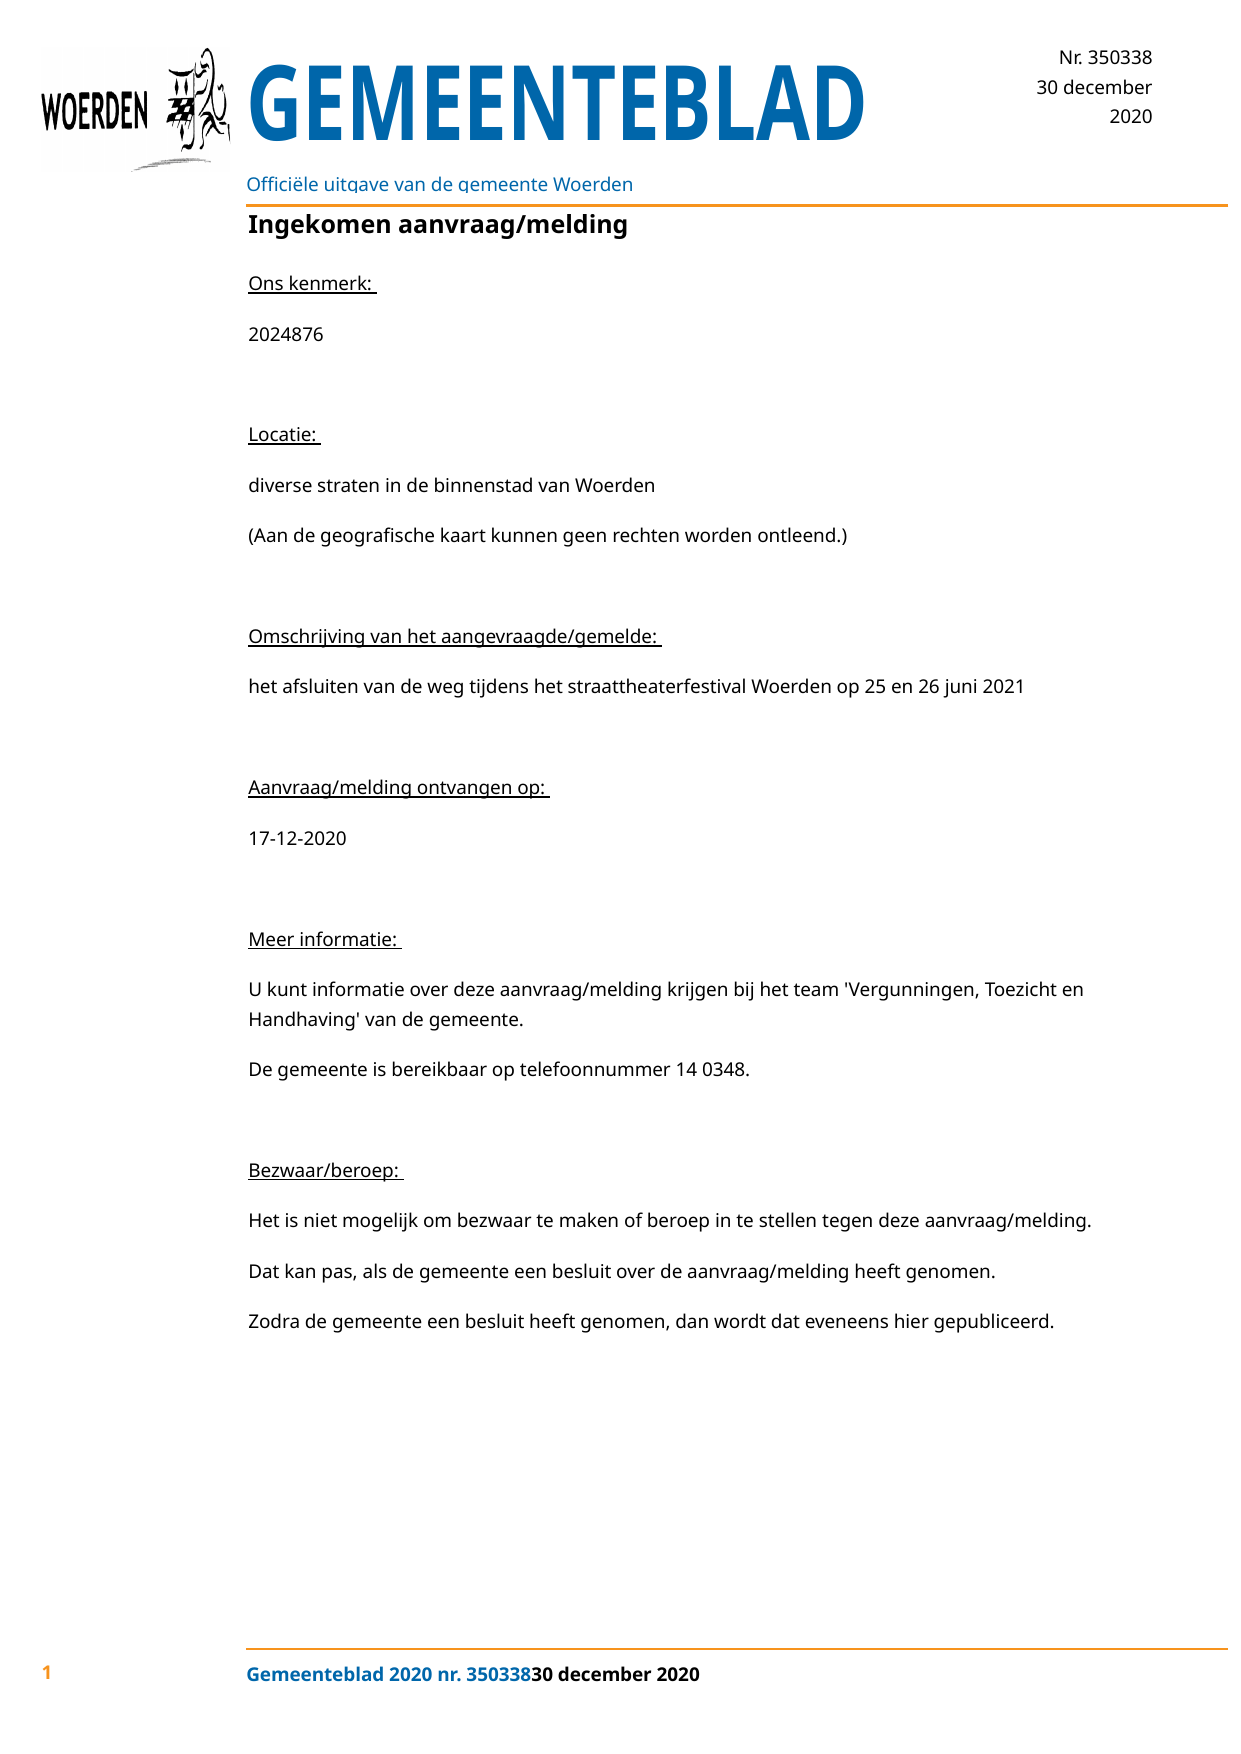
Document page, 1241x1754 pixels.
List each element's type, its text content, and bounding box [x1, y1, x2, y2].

text 17-12-2020 [248, 825, 1152, 851]
picture [41, 47, 231, 172]
text Locatie: [248, 422, 1152, 447]
text diverse straten in de binnenstad van Woerden [248, 472, 1152, 498]
text U kunt informatie over deze aanvraag/melding krijgen bij het team 'Vergunningen, Toezicht en Handhaving' van de gemeente. [248, 976, 1152, 1031]
text Aanvraag/melding ontvangen op: [248, 774, 1152, 800]
text Bezwaar/beroep: [248, 1157, 1152, 1183]
text Het is niet mogelijk om bezwaar te maken of beroep in te stellen tegen deze aanvraag/melding. [248, 1207, 1152, 1233]
text Ons kenmerk: [248, 270, 1152, 296]
text 2024876 [248, 321, 1152, 346]
text Dat kan pas, als de gemeente een besluit over de aanvraag/melding heeft genomen. [248, 1258, 1152, 1283]
text (Aan de geografische kaart kunnen geen rechten worden ontleend.) [248, 522, 1152, 548]
text De gemeente is bereikbaar op telefoonnummer 14 0348. [248, 1056, 1152, 1082]
text het afsluiten van de weg tijdens het straattheaterfestival Woerden op 25 en 26 juni 2021 [248, 674, 1152, 699]
text Zodra de gemeente een besluit heeft genomen, dan wordt dat eveneens hier gepubliceerd. [248, 1308, 1152, 1334]
text Omschrijving van het aangevraagde/gemelde: [248, 623, 1152, 649]
text Meer informatie: [248, 926, 1152, 951]
text Ingekomen aanvraag/melding [248, 207, 1152, 241]
